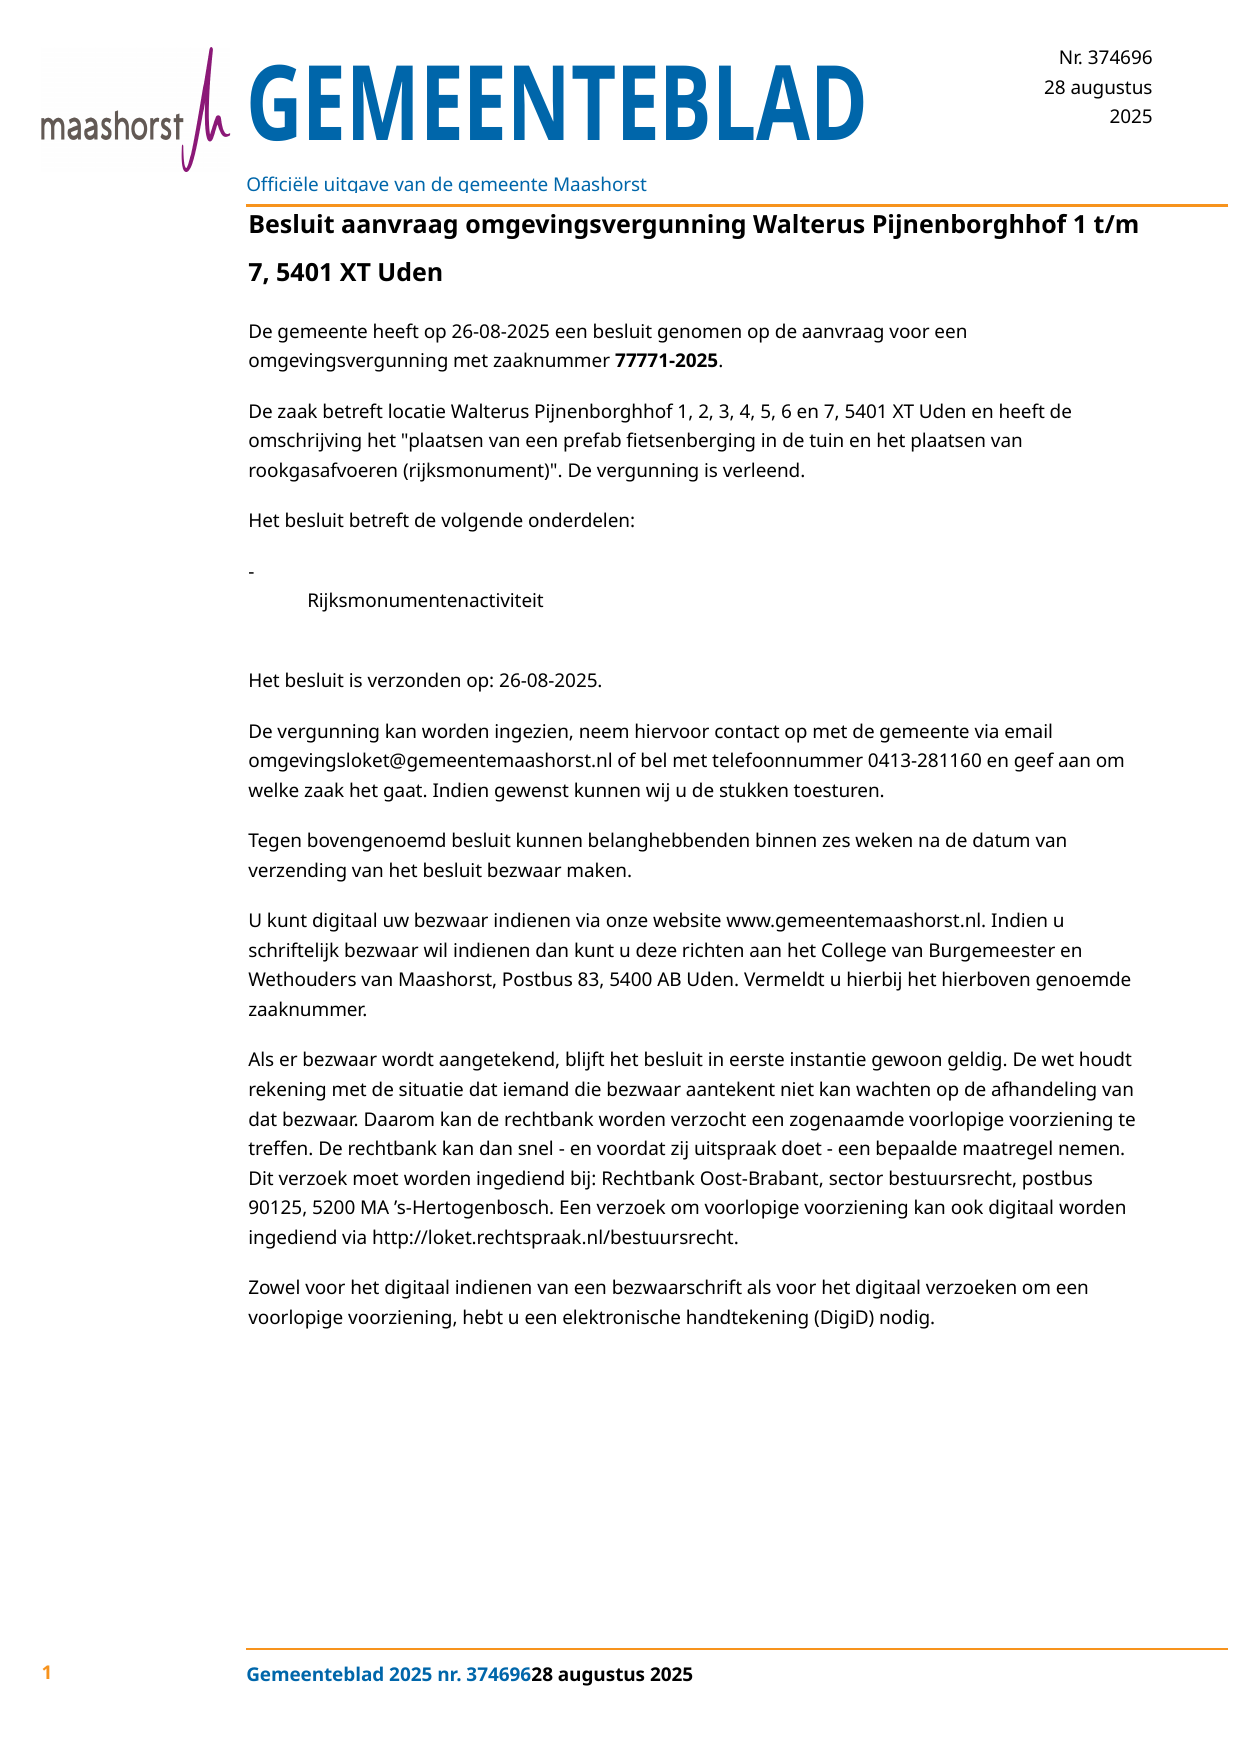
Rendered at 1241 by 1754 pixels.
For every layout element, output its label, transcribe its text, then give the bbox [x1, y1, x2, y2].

text Zowel voor het digitaal indienen van een bezwaarschrift als voor het digitaal verzoeken om een voorlopige voorziening, hebt u een elektronische handtekening (DigiD) nodig. [248, 1274, 1152, 1330]
text De gemeente heeft op 26-08-2025 een besluit genomen op de aanvraag voor een omgevingsvergunning met zaaknummer 77771-2025. [248, 318, 1152, 373]
text De zaak betreft locatie Walterus Pijnenborghhof 1, 2, 3, 4, 5, 6 en 7, 5401 XT Uden en heeft de omschrijving het "plaatsen van een prefab fietsenberging in de tuin en het plaatsen van rookgasafvoeren (rijksmonument)". De vergunning is verleend. [248, 398, 1152, 483]
text Het besluit is verzonden op: 26-08-2025. [248, 667, 1152, 693]
text Het besluit betreft de volgende onderdelen: [248, 507, 1152, 533]
text De vergunning kan worden ingezien, neem hiervoor contact op met de gemeente via email omgevingsloket@gemeentemaashorst.nl of bel met telefoonnummer 0413-281160 en geef aan om welke zaak het gaat. Indien gewenst kunnen wij u de stukken toesturen. [248, 718, 1152, 803]
text Als er bezwaar wordt aangetekend, blijft het besluit in eerste instantie gewoon geldig. De wet houdt rekening met de situatie dat iemand die bezwaar aantekent niet kan wachten op de afhandeling van dat bezwaar. Daarom kan de rechtbank worden verzocht een zogenaamde voorlopige voorziening te treffen. De rechtbank kan dan snel - en voordat zij uitspraak doet - een bepaalde maatregel nemen. Dit verzoek moet worden ingediend bij: Rechtbank Oost-Brabant, sector bestuursrecht, postbus 90125, 5200 MA ’s-Hertogenbosch. Een verzoek om voorlopige voorziening kan ook digitaal worden ingediend via http://loket.rechtspraak.nl/bestuursrecht. [248, 1047, 1152, 1250]
picture [41, 47, 231, 172]
text Tegen bovengenoemd besluit kunnen belanghebbenden binnen zes weken na de datum van verzending van het besluit bezwaar maken. [248, 827, 1152, 883]
list Rijksmonumentenactiviteit [248, 587, 1152, 613]
text Besluit aanvraag omgevingsvergunning Walterus Pijnenborghhof 1 t/m 7, 5401 XT Uden [248, 207, 1152, 288]
text U kunt digitaal uw bezwaar indienen via onze website www.gemeentemaashorst.nl. Indien u schriftelijk bezwaar wil indienen dan kunt u deze richten aan het College van Burgemeester en Wethouders van Maashorst, Postbus 83, 5400 AB Uden. Vermeldt u hierbij het hierboven genoemde zaaknummer. [248, 907, 1152, 1022]
